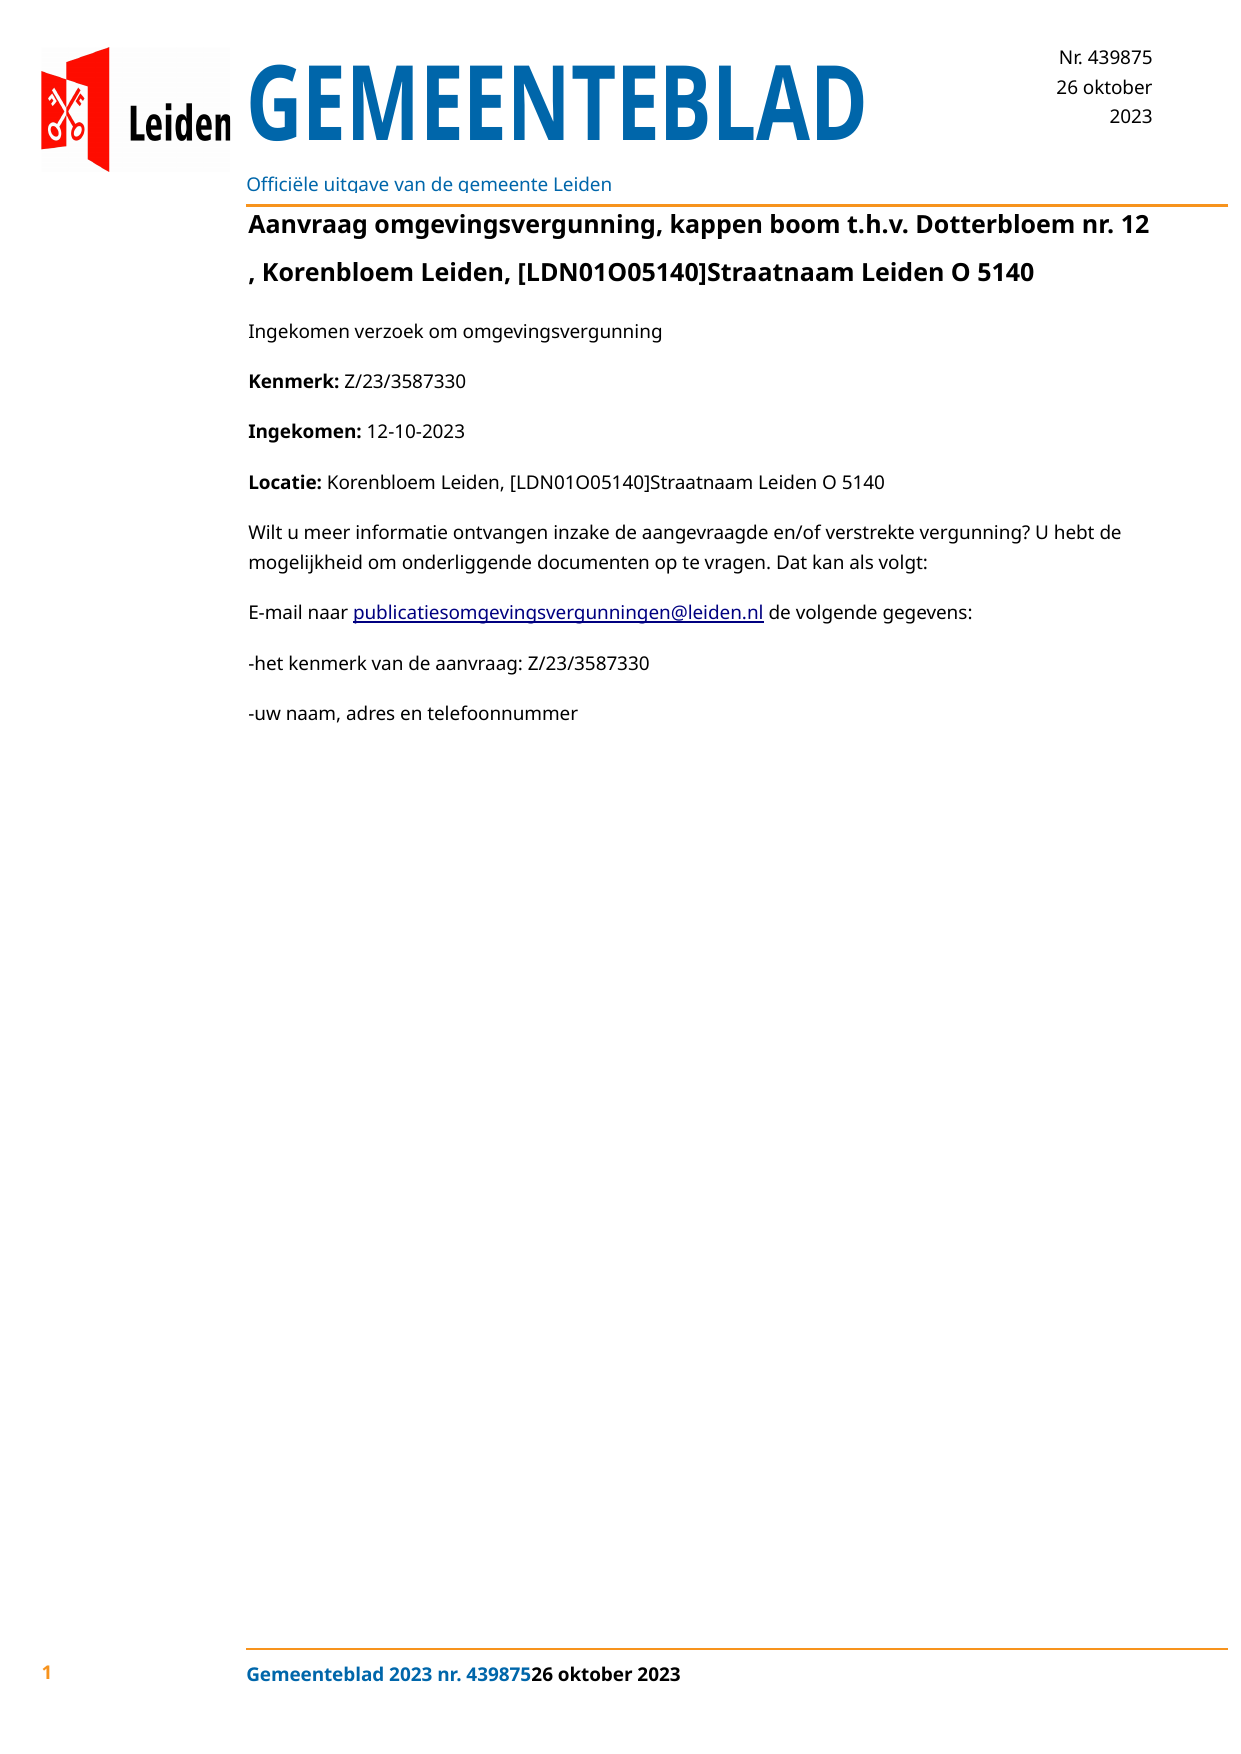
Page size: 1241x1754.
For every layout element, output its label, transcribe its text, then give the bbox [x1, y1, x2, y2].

text Ingekomen: 12-10-2023 [248, 419, 1152, 444]
text Ingekomen verzoek om omgevingsvergunning [248, 318, 1152, 344]
text Aanvraag omgevingsvergunning, kappen boom t.h.v. Dotterbloem nr. 12 , Korenbloem Leiden, [LDN01O05140]Straatnaam Leiden O 5140 [248, 207, 1152, 288]
text Kenmerk: Z/23/3587330 [248, 368, 1152, 394]
picture [41, 47, 231, 172]
text -het kenmerk van de aanvraag: Z/23/3587330 [248, 650, 1152, 676]
text -uw naam, adres en telefoonnummer [248, 700, 1152, 726]
text E-mail naar publicatiesomgevingsvergunningen@leiden.nl de volgende gegevens: [248, 599, 1152, 625]
text Wilt u meer informatie ontvangen inzake de aangevraagde en/of verstrekte vergunning? U hebt de mogelijkheid om onderliggende documenten op te vragen. Dat kan als volgt: [248, 519, 1152, 575]
text Locatie: Korenbloem Leiden, [LDN01O05140]Straatnaam Leiden O 5140 [248, 469, 1152, 495]
